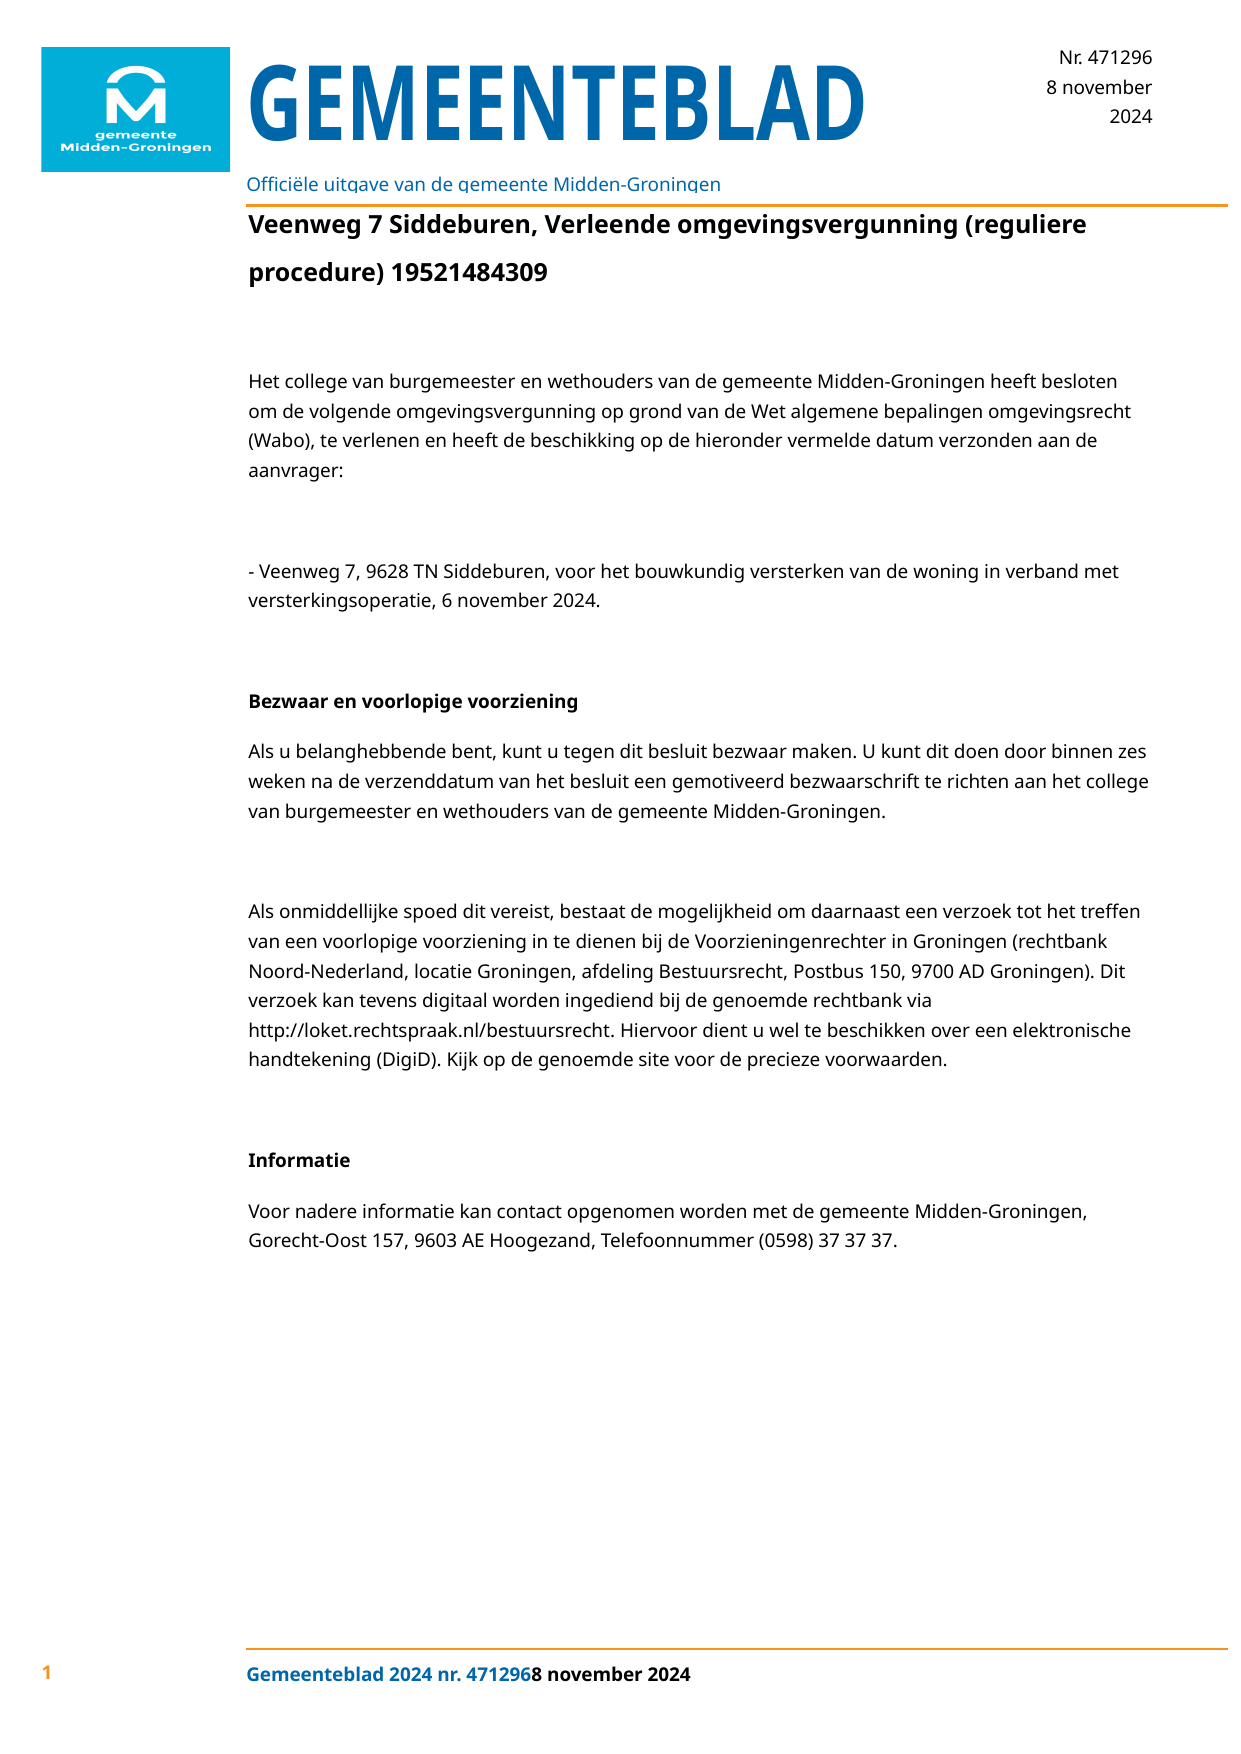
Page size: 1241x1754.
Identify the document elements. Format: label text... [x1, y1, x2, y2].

text Als u belanghebbende bent, kunt u tegen dit besluit bezwaar maken. U kunt dit doen door binnen zes weken na de verzenddatum van het besluit een gemotiveerd bezwaarschrift te richten aan het college van burgemeester en wethouders van de gemeente Midden-Groningen. [248, 739, 1152, 824]
text Informatie [248, 1147, 1152, 1173]
text - Veenweg 7, 9628 TN Siddeburen, voor het bouwkundig versterken van de woning in verband met versterkingsoperatie, 6 november 2024. [248, 558, 1152, 613]
text Voor nadere informatie kan contact opgenomen worden met de gemeente Midden-Groningen, Gorecht-Oost 157, 9603 AE Hoogezand, Telefoonnummer (0598) 37 37 37. [248, 1198, 1152, 1253]
text Als onmiddellijke spoed dit vereist, bestaat de mogelijkheid om daarnaast een verzoek tot het treffen van een voorlopige voorziening in te dienen bij de Voorzieningenrechter in Groningen (rechtbank Noord-Nederland, locatie Groningen, afdeling Bestuursrecht, Postbus 150, 9700 AD Groningen). Dit verzoek kan tevens digitaal worden ingediend bij de genoemde rechtbank via http://loket.rechtspraak.nl/bestuursrecht. Hiervoor dient u wel te beschikken over een elektronische handtekening (DigiD). Kijk op de genoemde site voor de precieze voorwaarden. [248, 899, 1152, 1072]
text Het college van burgemeester en wethouders van de gemeente Midden-Groningen heeft besloten om de volgende omgevingsvergunning op grond van de Wet algemene bepalingen omgevingsrecht (Wabo), te verlenen en heeft de beschikking op de hieronder vermelde datum verzonden aan de aanvrager: [248, 368, 1152, 483]
picture [184, 146, 190, 153]
picture [108, 66, 164, 82]
text Bezwaar en voorlopige voorziening [248, 688, 1152, 714]
picture [107, 89, 165, 122]
text Veenweg 7 Siddeburen, Verleende omgevingsvergunning (reguliere procedure) 19521484309 [248, 207, 1152, 288]
